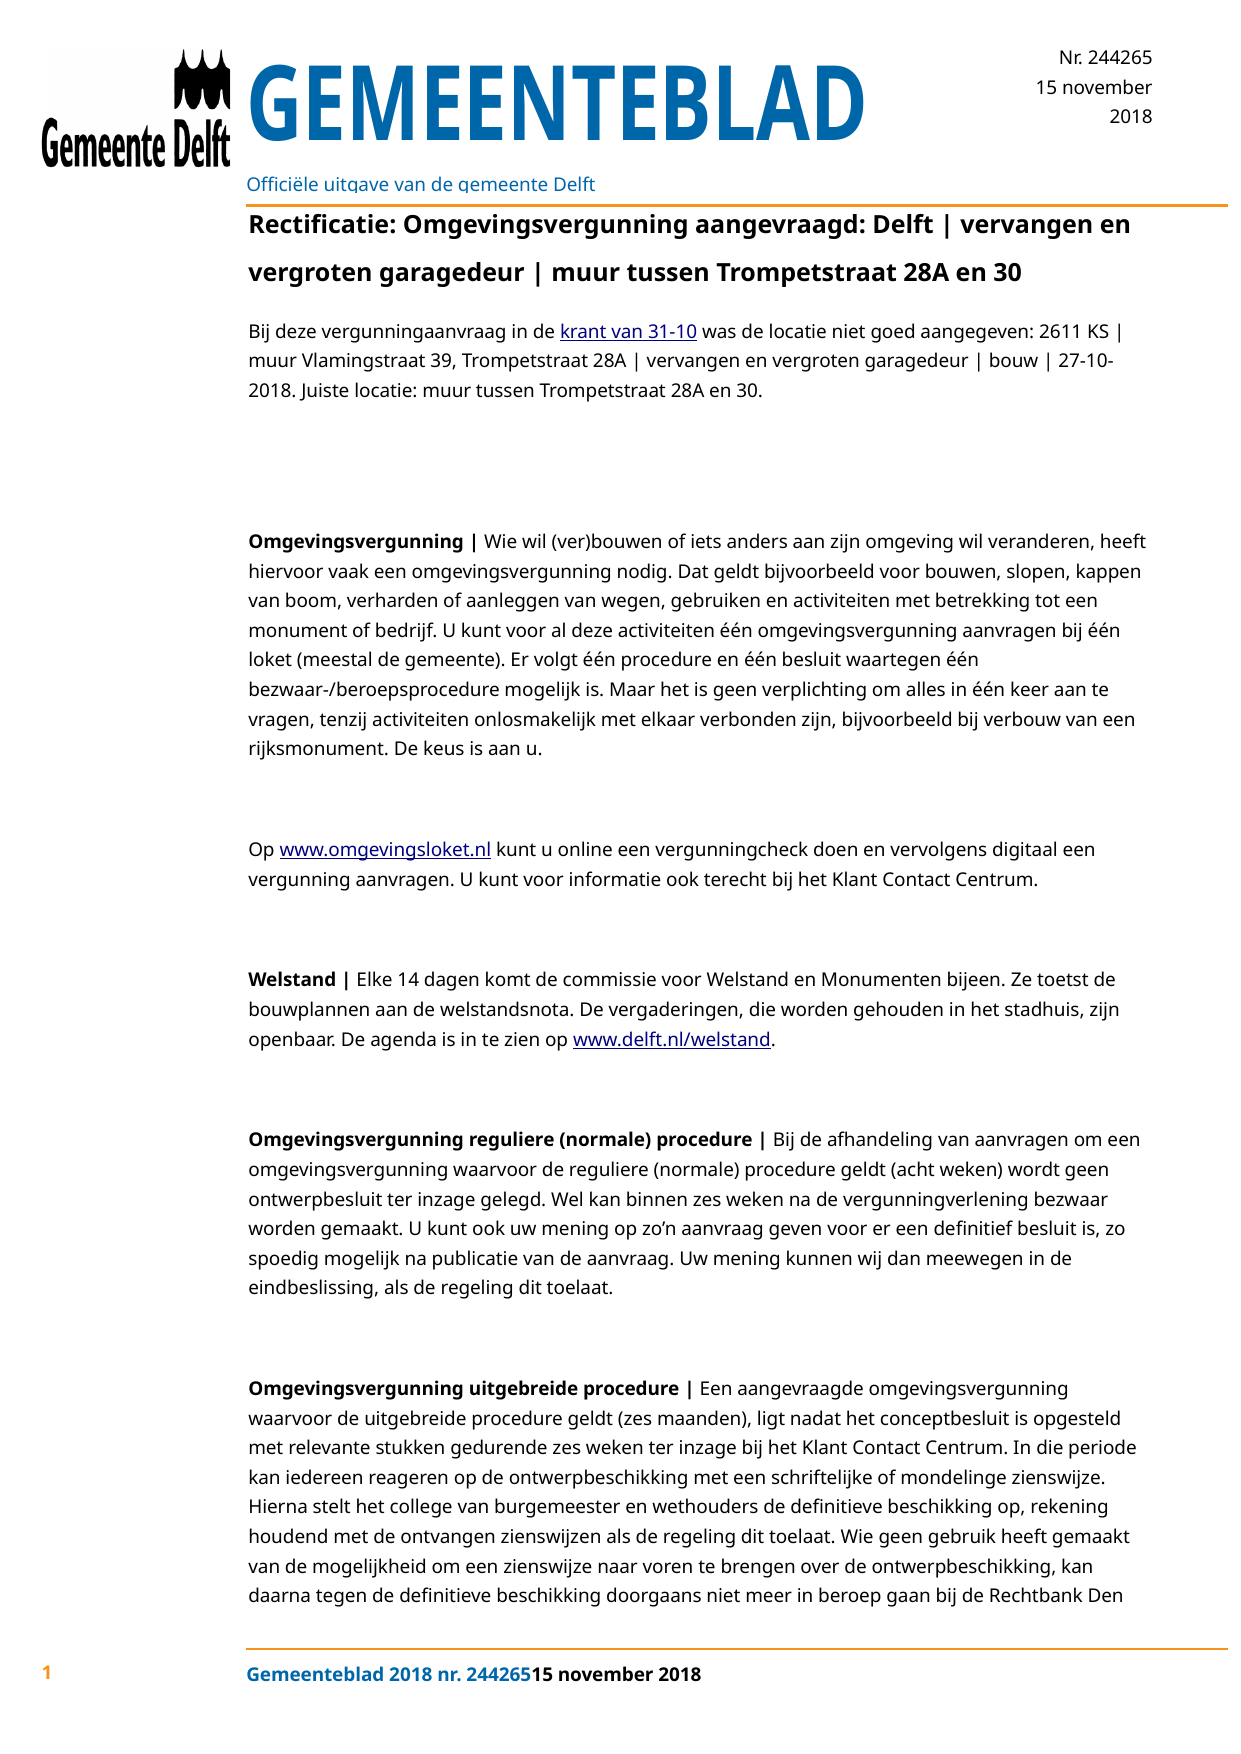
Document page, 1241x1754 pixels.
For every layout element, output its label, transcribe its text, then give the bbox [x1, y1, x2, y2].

picture [41, 47, 231, 172]
text Omgevingsvergunning reguliere (normale) procedure | Bij de afhandeling van aanvragen om een omgevingsvergunning waarvoor de reguliere (normale) procedure geldt (acht weken) wordt geen ontwerpbesluit ter inzage gelegd. Wel kan binnen zes weken na de vergunningverlening bezwaar worden gemaakt. U kunt ook uw mening op zo’n aanvraag geven voor er een definitief besluit is, zo spoedig mogelijk na publicatie van de aanvraag. Uw mening kunnen wij dan meewegen in de eindbeslissing, als de regeling dit toelaat. [248, 1127, 1152, 1300]
text Op www.omgevingsloket.nl kunt u online een vergunningcheck doen en vervolgens digitaal een vergunning aanvragen. U kunt voor informatie ook terecht bij het Klant Contact Centrum. [248, 836, 1152, 892]
text Omgevingsvergunning | Wie wil (ver)bouwen of iets anders aan zijn omgeving wil veranderen, heeft hiervoor vaak een omgevingsvergunning nodig. Dat geldt bijvoorbeeld voor bouwen, slopen, kappen van boom, verharden of aanleggen van wegen, gebruiken en activiteiten met betrekking tot een monument of bedrijf. U kunt voor al deze activiteiten één omgevingsvergunning aanvragen bij één loket (meestal de gemeente). Er volgt één procedure en één besluit waartegen één bezwaar-/beroepsprocedure mogelijk is. Maar het is geen verplichting om alles in één keer aan te vragen, tenzij activiteiten onlosmakelijk met elkaar verbonden zijn, bijvoorbeeld bij verbouw van een rijksmonument. De keus is aan u. [248, 528, 1152, 761]
text Omgevingsvergunning uitgebreide procedure | Een aangevraagde omgevingsvergunning waarvoor de uitgebreide procedure geldt (zes maanden), ligt nadat het conceptbesluit is opgesteld met relevante stukken gedurende zes weken ter inzage bij het Klant Contact Centrum. In die periode kan iedereen reageren op de ontwerpbeschikking met een schriftelijke of mondelinge zienswijze. Hierna stelt het college van burgemeester en wethouders de definitieve beschikking op, rekening houdend met de ontvangen zienswijzen als de regeling dit toelaat. Wie geen gebruik heeft gemaakt van de mogelijkheid om een zienswijze naar voren te brengen over de ontwerpbeschikking, kan daarna tegen de definitieve beschikking doorgaans niet meer in beroep gaan bij de Rechtbank Den [248, 1375, 1152, 1608]
text Bij deze vergunningaanvraag in de krant van 31-10 was de locatie niet goed aangegeven: 2611 KS | muur Vlamingstraat 39, Trompetstraat 28A | vervangen en vergroten garagedeur | bouw | 27-10-2018. Juiste locatie: muur tussen Trompetstraat 28A en 30. [248, 318, 1152, 403]
text Welstand | Elke 14 dagen komt de commissie voor Welstand en Monumenten bijeen. Ze toetst de bouwplannen aan de welstandsnota. De vergaderingen, die worden gehouden in het stadhuis, zijn openbaar. De agenda is in te zien op www.delft.nl/welstand. [248, 967, 1152, 1052]
text Rectificatie: Omgevingsvergunning aangevraagd: Delft | vervangen en vergroten garagedeur | muur tussen Trompetstraat 28A en 30 [248, 207, 1152, 288]
